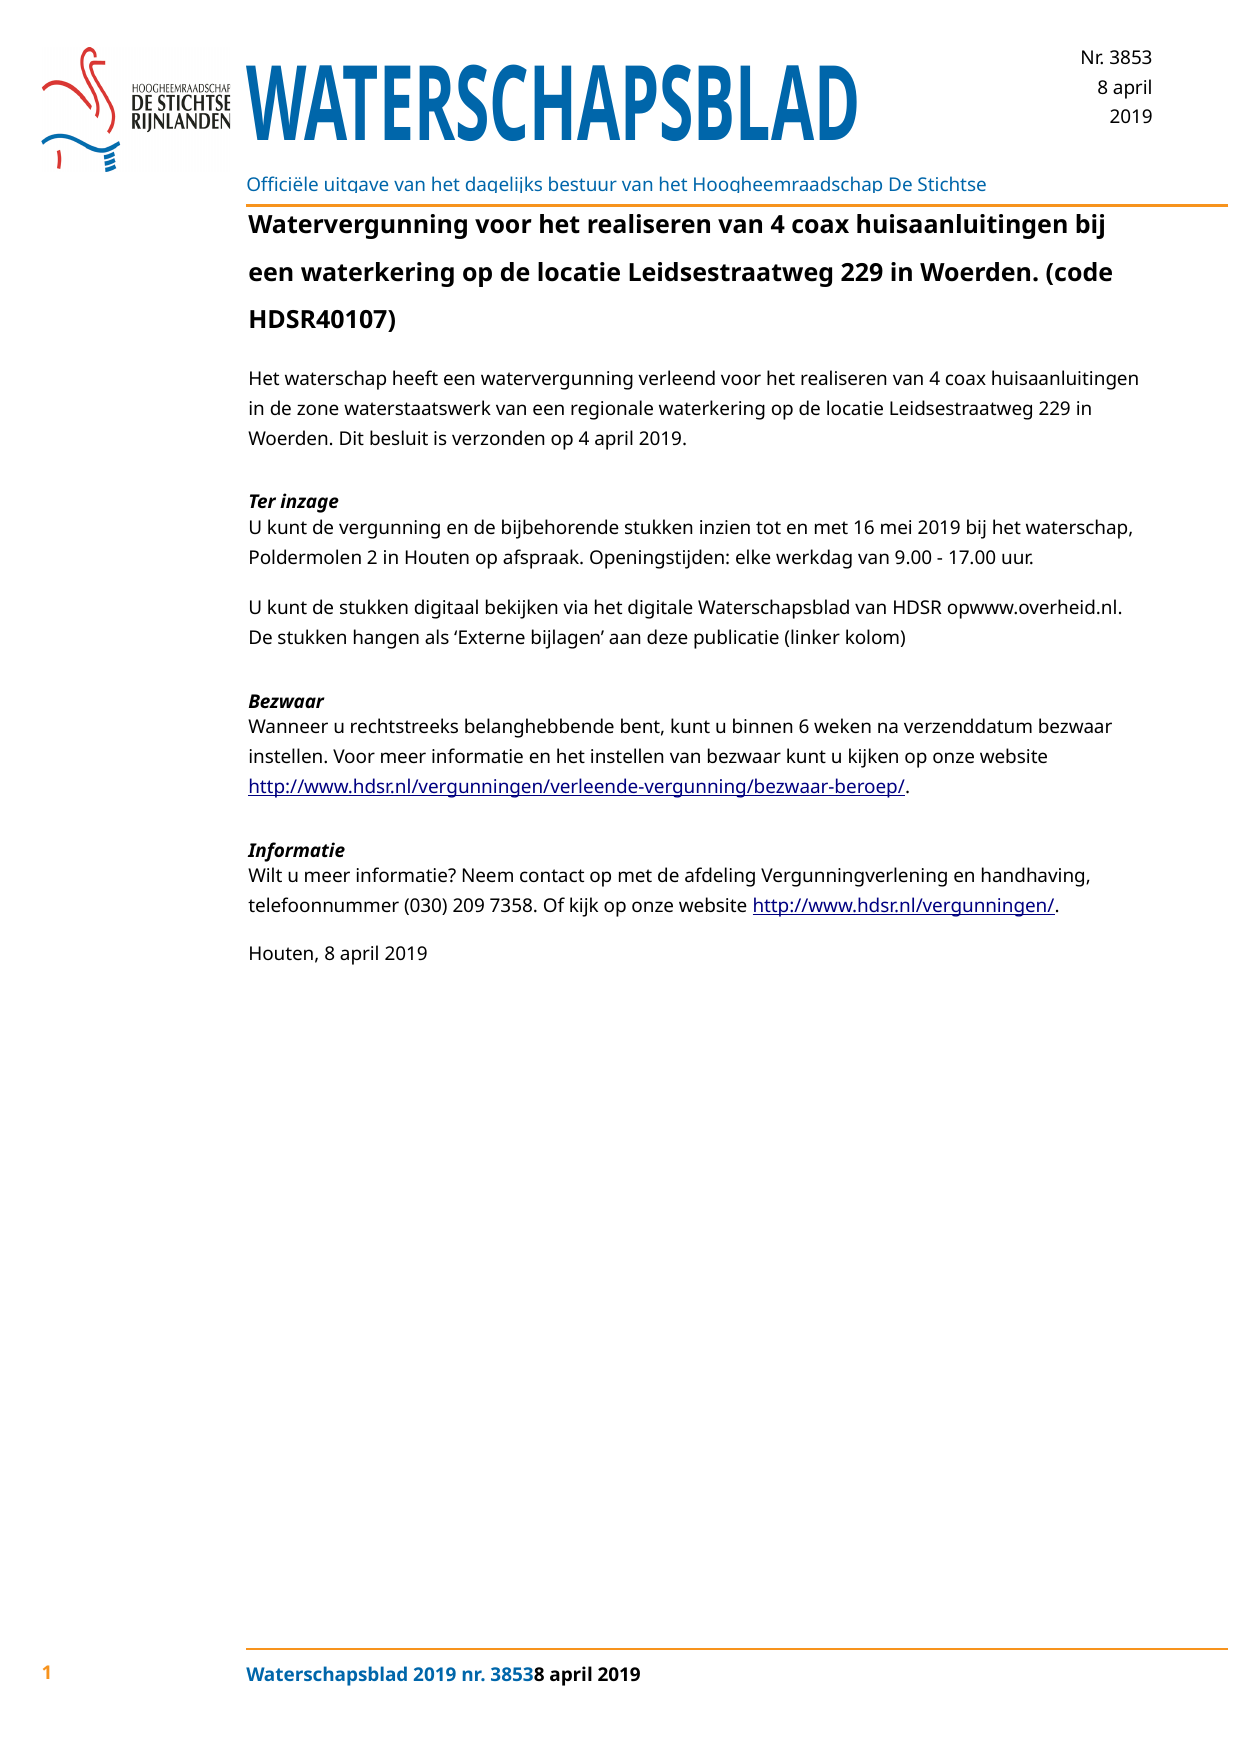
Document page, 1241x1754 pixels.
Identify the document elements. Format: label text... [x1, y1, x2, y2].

text Het waterschap heeft een watervergunning verleend voor het realiseren van 4 coax huisaanluitingen in de zone waterstaatswerk van een regionale waterkering op de locatie Leidsestraatweg 229 in Woerden. Dit besluit is verzonden op 4 april 2019. [248, 366, 1152, 450]
text U kunt de stukken digitaal bekijken via het digitale Waterschapsblad van HDSR opwww.overheid.nl. De stukken hangen als ‘Externe bijlagen’ aan deze publicatie (linker kolom) [248, 594, 1152, 650]
text Houten, 8 april 2019 [248, 940, 1152, 966]
text U kunt de vergunning en de bijbehorende stukken inzien tot en met 16 mei 2019 bij het waterschap, Poldermolen 2 in Houten op afspraak. Openingstijden: elke werkdag van 9.00 - 17.00 uur. [248, 514, 1152, 570]
text Wilt u meer informatie? Neem contact op met de afdeling Vergunningverlening en handhaving, telefoonnummer (030) 209 7358. Of kijk op onze website http://www.hdsr.nl/vergunningen/. [248, 862, 1152, 918]
text Wanneer u rechtstreeks belanghebbende bent, kunt u binnen 6 weken na verzenddatum bezwaar instellen. Voor meer informatie en het instellen van bezwaar kunt u kijken op onze website http://www.hdsr.nl/vergunningen/verleende-vergunning/bezwaar-beroep/. [248, 714, 1152, 798]
text Bezwaar [248, 688, 1152, 714]
text Informatie [248, 837, 1152, 862]
text Watervergunning voor het realiseren van 4 coax huisaanluitingen bij een waterkering op de locatie Leidsestraatweg 229 in Woerden. (code HDSR40107) [248, 207, 1152, 336]
text Ter inzage [248, 489, 1152, 514]
picture [41, 47, 231, 172]
